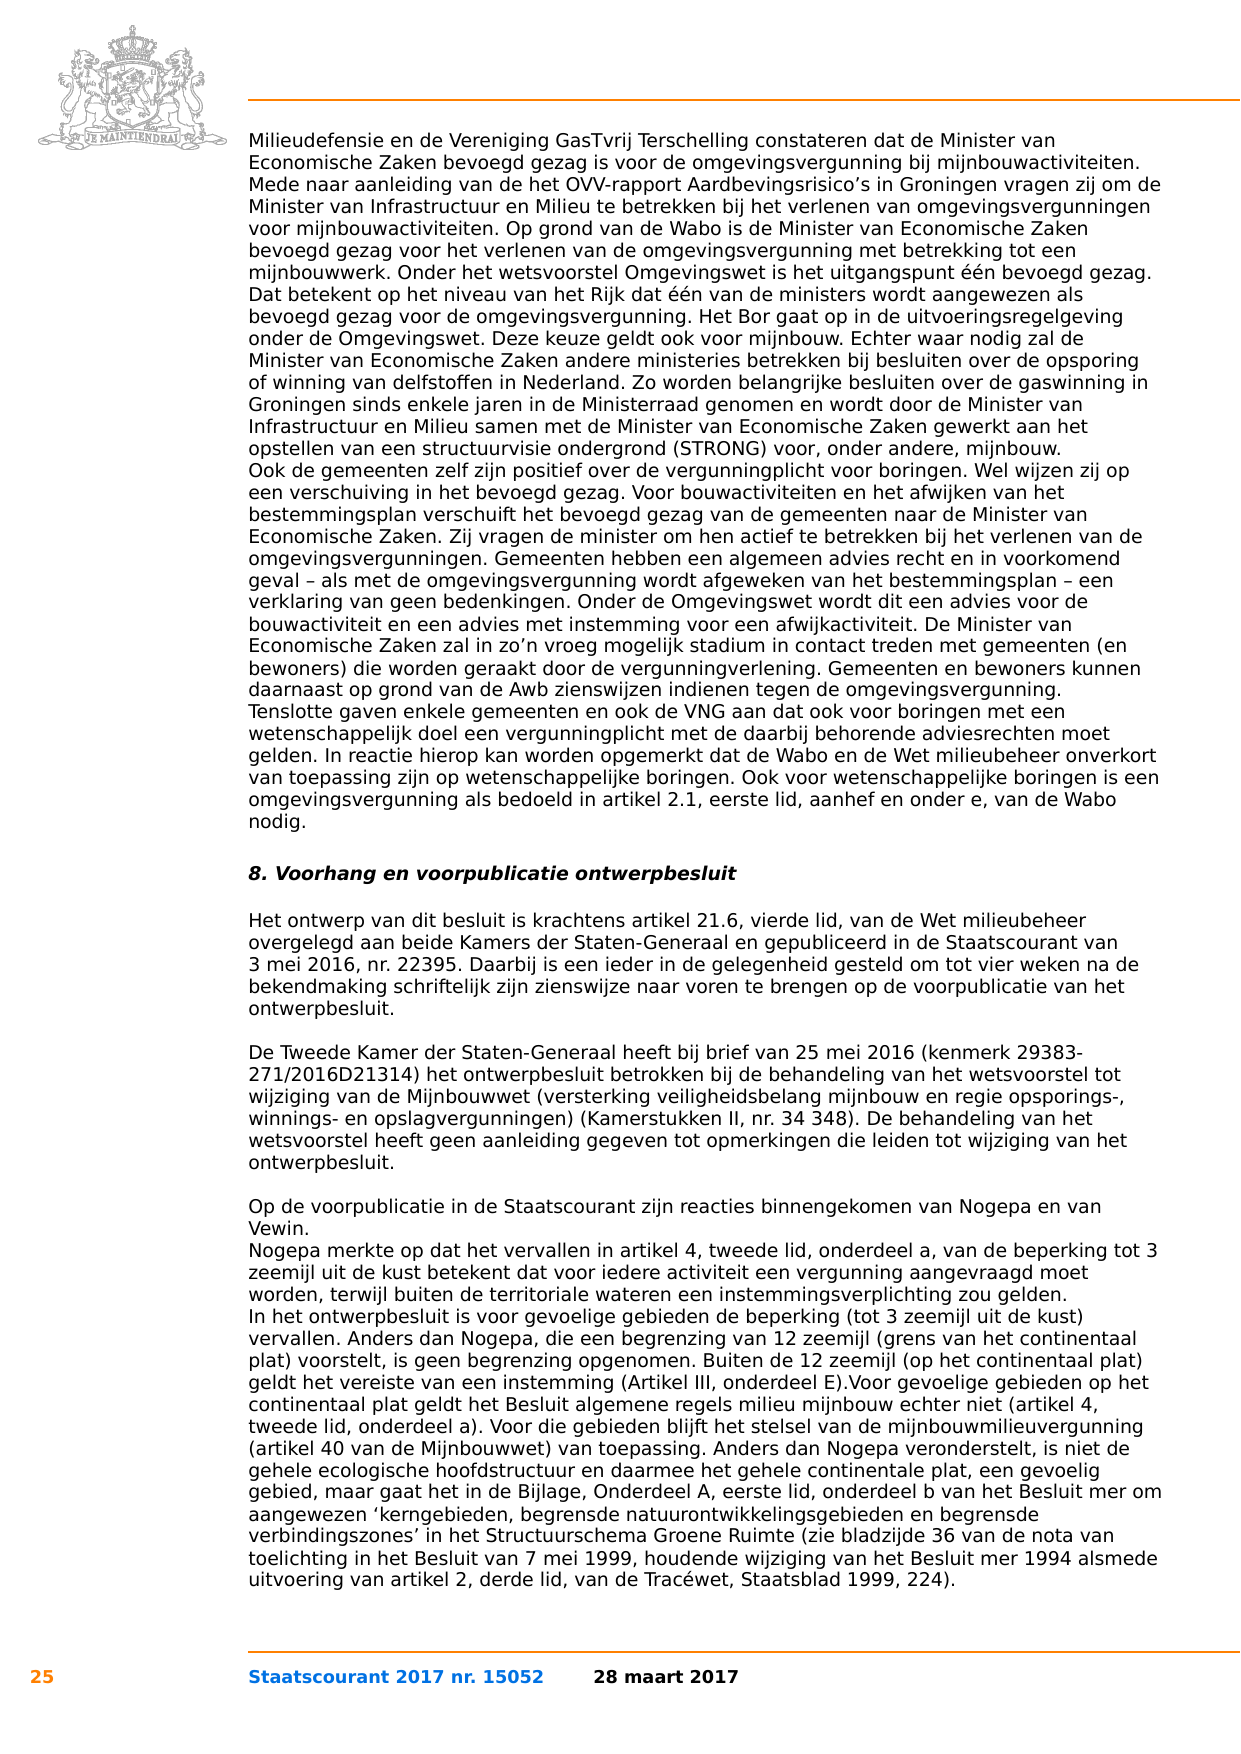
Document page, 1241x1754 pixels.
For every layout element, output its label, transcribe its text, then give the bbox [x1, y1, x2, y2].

text Ook de gemeenten zelf zijn positief over de vergunningplicht voor boringen. Wel wijzen zij op een verschuiving in het bevoegd gezag. Voor bouwactiviteiten en het afwijken van het bestemmingsplan verschuift het bevoegd gezag van de gemeenten naar de Minister van Economische Zaken. Zij vragen de minister om hen actief te betrekken bij het verlenen van de omgevingsvergunningen. Gemeenten hebben een algemeen advies recht en in voorkomend geval – als met de omgevingsvergunning wordt afgeweken van het bestemmingsplan – een verklaring van geen bedenkingen. Onder de Omgevingswet wordt dit een advies voor de bouwactiviteit en een advies met instemming voor een afwijkactiviteit. De Minister van Economische Zaken zal in zo’n vroeg mogelijk stadium in contact treden met gemeenten (en bewoners) die worden geraakt door de vergunningverlening. Gemeenten en bewoners kunnen daarnaast op grond van de Awb zienswijzen indienen tegen de omgevingsvergunning. [248, 459, 1163, 701]
text Het ontwerp van dit besluit is krachtens artikel 21.6, vierde lid, van de Wet milieubeheer overgelegd aan beide Kamers der Staten-Generaal en gepubliceerd in de Staatscourant van 3 mei 2016, nr. 22395. Daarbij is een ieder in de gelegenheid gesteld om tot vier weken na de bekendmaking schriftelijk zijn zienswijze naar voren te brengen op de voorpublicatie van het ontwerpbesluit. [248, 910, 1163, 1020]
text Op de voorpublicatie in de Staatscourant zijn reacties binnengekomen van Nogepa en van Vewin. [248, 1196, 1163, 1240]
text Tenslotte gaven enkele gemeenten en ook de VNG aan dat ook voor boringen met een wetenschappelijk doel een vergunningplicht met de daarbij behorende adviesrechten moet gelden. In reactie hierop kan worden opgemerkt dat de Wabo en de Wet milieubeheer onverkort van toepassing zijn op wetenschappelijke boringen. Ook voor wetenschappelijke boringen is een omgevingsvergunning als bedoeld in artikel 2.1, eerste lid, aanhef en onder e, van de Wabo nodig. [248, 701, 1163, 833]
picture [38, 25, 227, 150]
text Milieudefensie en de Vereniging GasTvrij Terschelling constateren dat de Minister van Economische Zaken bevoegd gezag is voor de omgevingsvergunning bij mijnbouwactiviteiten. Mede naar aanleiding van de het OVV-rapport Aardbevingsrisico’s in Groningen vragen zij om de Minister van Infrastructuur en Milieu te betrekken bij het verlenen van omgevingsvergunningen voor mijnbouwactiviteiten. Op grond van de Wabo is de Minister van Economische Zaken bevoegd gezag voor het verlenen van de omgevingsvergunning met betrekking tot een mijnbouwwerk. Onder het wetsvoorstel Omgevingswet is het uitgangspunt één bevoegd gezag. Dat betekent op het niveau van het Rijk dat één van de ministers wordt aangewezen als bevoegd gezag voor de omgevingsvergunning. Het Bor gaat op in de uitvoeringsregelgeving onder de Omgevingswet. Deze keuze geldt ook voor mijnbouw. Echter waar nodig zal de Minister van Economische Zaken andere ministeries betrekken bij besluiten over de opsporing of winning van delfstoffen in Nederland. Zo worden belangrijke besluiten over de gaswinning in Groningen sinds enkele jaren in de Ministerraad genomen en wordt door de Minister van Infrastructuur en Milieu samen met de Minister van Economische Zaken gewerkt aan het opstellen van een structuurvisie ondergrond (STRONG) voor, onder andere, mijnbouw. [248, 130, 1163, 459]
subtitle 8. Voorhang en voorpublicatie ontwerpbesluit [248, 863, 1163, 885]
text De Tweede Kamer der Staten-Generaal heeft bij brief van 25 mei 2016 (kenmerk 29383-271/2016D21314) het ontwerpbesluit betrokken bij de behandeling van het wetsvoorstel tot wijziging van de Mijnbouwwet (versterking veiligheidsbelang mijnbouw en regie opsporings-, winnings- en opslagvergunningen) (Kamerstukken II, nr. 34 348). De behandeling van het wetsvoorstel heeft geen aanleiding gegeven tot opmerkingen die leiden tot wijziging van het ontwerpbesluit. [248, 1042, 1163, 1174]
text Nogepa merkte op dat het vervallen in artikel 4, tweede lid, onderdeel a, van de beperking tot 3 zeemijl uit de kust betekent dat voor iedere activiteit een vergunning aangevraagd moet worden, terwijl buiten de territoriale wateren een instemmingsverplichting zou gelden. [248, 1240, 1163, 1306]
text In het ontwerpbesluit is voor gevoelige gebieden de beperking (tot 3 zeemijl uit de kust) vervallen. Anders dan Nogepa, die een begrenzing van 12 zeemijl (grens van het continentaal plat) voorstelt, is geen begrenzing opgenomen. Buiten de 12 zeemijl (op het continentaal plat) geldt het vereiste van een instemming (Artikel III, onderdeel E).Voor gevoelige gebieden op het continentaal plat geldt het Besluit algemene regels milieu mijnbouw echter niet (artikel 4, tweede lid, onderdeel a). Voor die gebieden blijft het stelsel van de mijnbouwmilieuvergunning (artikel 40 van de Mijnbouwwet) van toepassing. Anders dan Nogepa veronderstelt, is niet de gehele ecologische hoofdstructuur en daarmee het gehele continentale plat, een gevoelig gebied, maar gaat het in de Bijlage, Onderdeel A, eerste lid, onderdeel b van het Besluit mer om aangewezen ‘kerngebieden, begrensde natuurontwikkelingsgebieden en begrensde verbindingszones’ in het Structuurschema Groene Ruimte (zie bladzijde 36 van de nota van toelichting in het Besluit van 7 mei 1999, houdende wijziging van het Besluit mer 1994 alsmede uitvoering van artikel 2, derde lid, van de Tracéwet, Staatsblad 1999, 224). [248, 1306, 1163, 1591]
